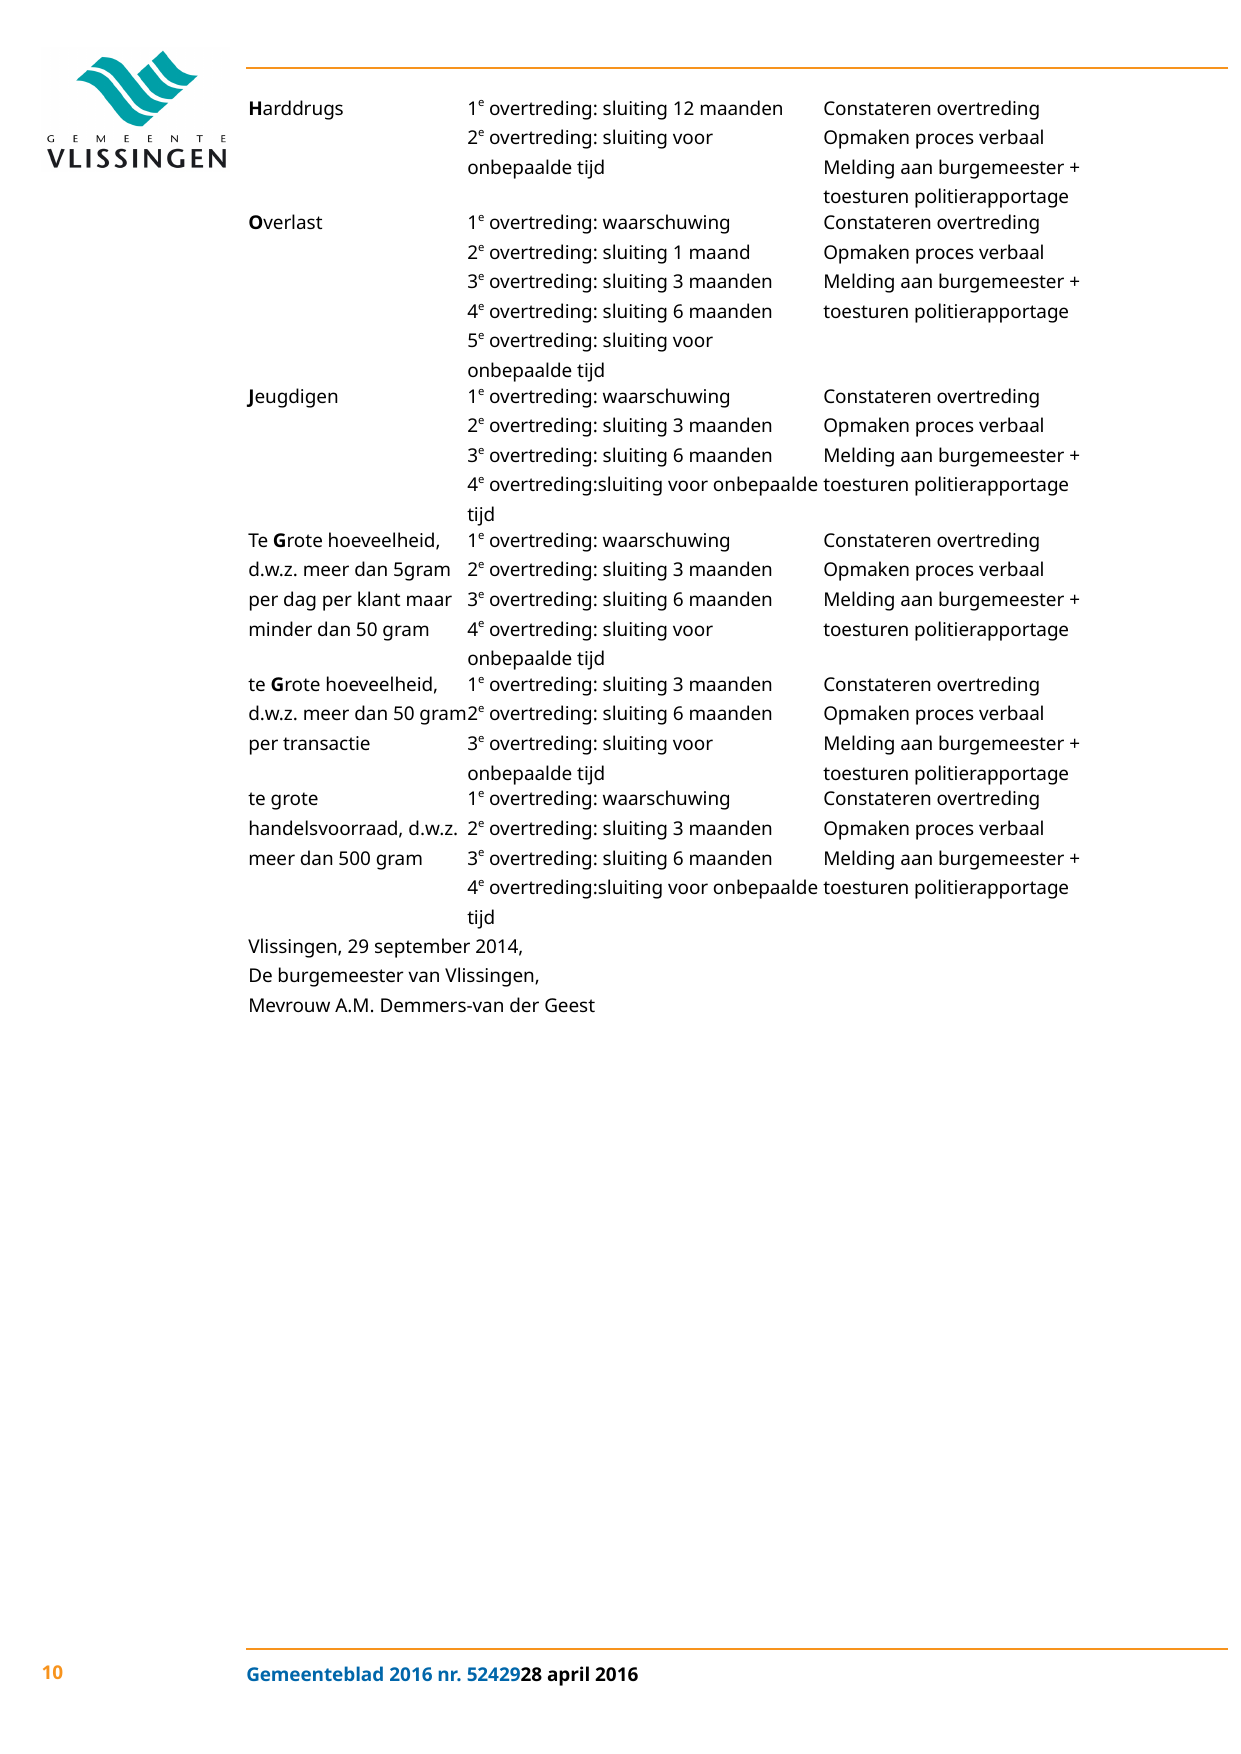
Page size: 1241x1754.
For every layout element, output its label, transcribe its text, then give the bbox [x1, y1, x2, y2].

table_cell Overlast [248, 209, 467, 383]
table_cell 1e overtreding: waarschuwing 2e overtreding: sluiting 1 maand 3e overtreding: sluiting 3 maanden 4e overtreding: sluiting 6 maanden 5e overtreding: sluiting voor onbepaalde tijd [467, 209, 823, 383]
table_cell Jeugdigen [248, 383, 467, 527]
picture [41, 47, 231, 172]
table_cell Constateren overtreding Opmaken proces verbaal Melding aan burgemeester + toesturen politierapportage [823, 527, 1152, 671]
table_cell 1e overtreding: waarschuwing 2e overtreding: sluiting 3 maanden 3e overtreding: sluiting 6 maanden 4e overtreding: sluiting voor onbepaalde tijd [467, 527, 823, 671]
text Vlissingen, 29 september 2014, [248, 933, 1152, 958]
table_cell Constateren overtreding Opmaken proces verbaal Melding aan burgemeester + toesturen politierapportage [823, 209, 1152, 383]
table_cell te Grote hoeveelheid, d.w.z. meer dan 50 gram per transactie [248, 671, 467, 786]
text Mevrouw A.M. Demmers-van der Geest [248, 992, 1152, 1018]
table_cell Te Grote hoeveelheid, d.w.z. meer dan 5gram per dag per klant maar minder dan 50 gram [248, 527, 467, 671]
table_cell 1e overtreding: waarschuwing 2e overtreding: sluiting 3 maanden 3e overtreding: sluiting 6 maanden 4e overtreding:sluiting voor onbepaalde tijd [467, 786, 823, 929]
text De burgemeester van Vlissingen, [248, 962, 1152, 988]
table_cell Constateren overtreding Opmaken proces verbaal Melding aan burgemeester + toesturen politierapportage [823, 786, 1152, 929]
table_cell Constateren overtreding Opmaken proces verbaal Melding aan burgemeester + toesturen politierapportage [823, 95, 1152, 209]
table_cell 1e overtreding: sluiting 12 maanden 2e overtreding: sluiting voor onbepaalde tijd [467, 95, 823, 209]
table_cell te grote handelsvoorraad, d.w.z. meer dan 500 gram [248, 786, 467, 929]
table_cell 1e overtreding: waarschuwing 2e overtreding: sluiting 3 maanden 3e overtreding: sluiting 6 maanden 4e overtreding:sluiting voor onbepaalde tijd [467, 383, 823, 527]
table_cell 1e overtreding: sluiting 3 maanden 2e overtreding: sluiting 6 maanden 3e overtreding: sluiting voor onbepaalde tijd [467, 671, 823, 786]
table_cell Constateren overtreding Opmaken proces verbaal Melding aan burgemeester + toesturen politierapportage [823, 671, 1152, 786]
table_cell Constateren overtreding Opmaken proces verbaal Melding aan burgemeester + toesturen politierapportage [823, 383, 1152, 527]
table_cell Harddrugs [248, 95, 467, 209]
